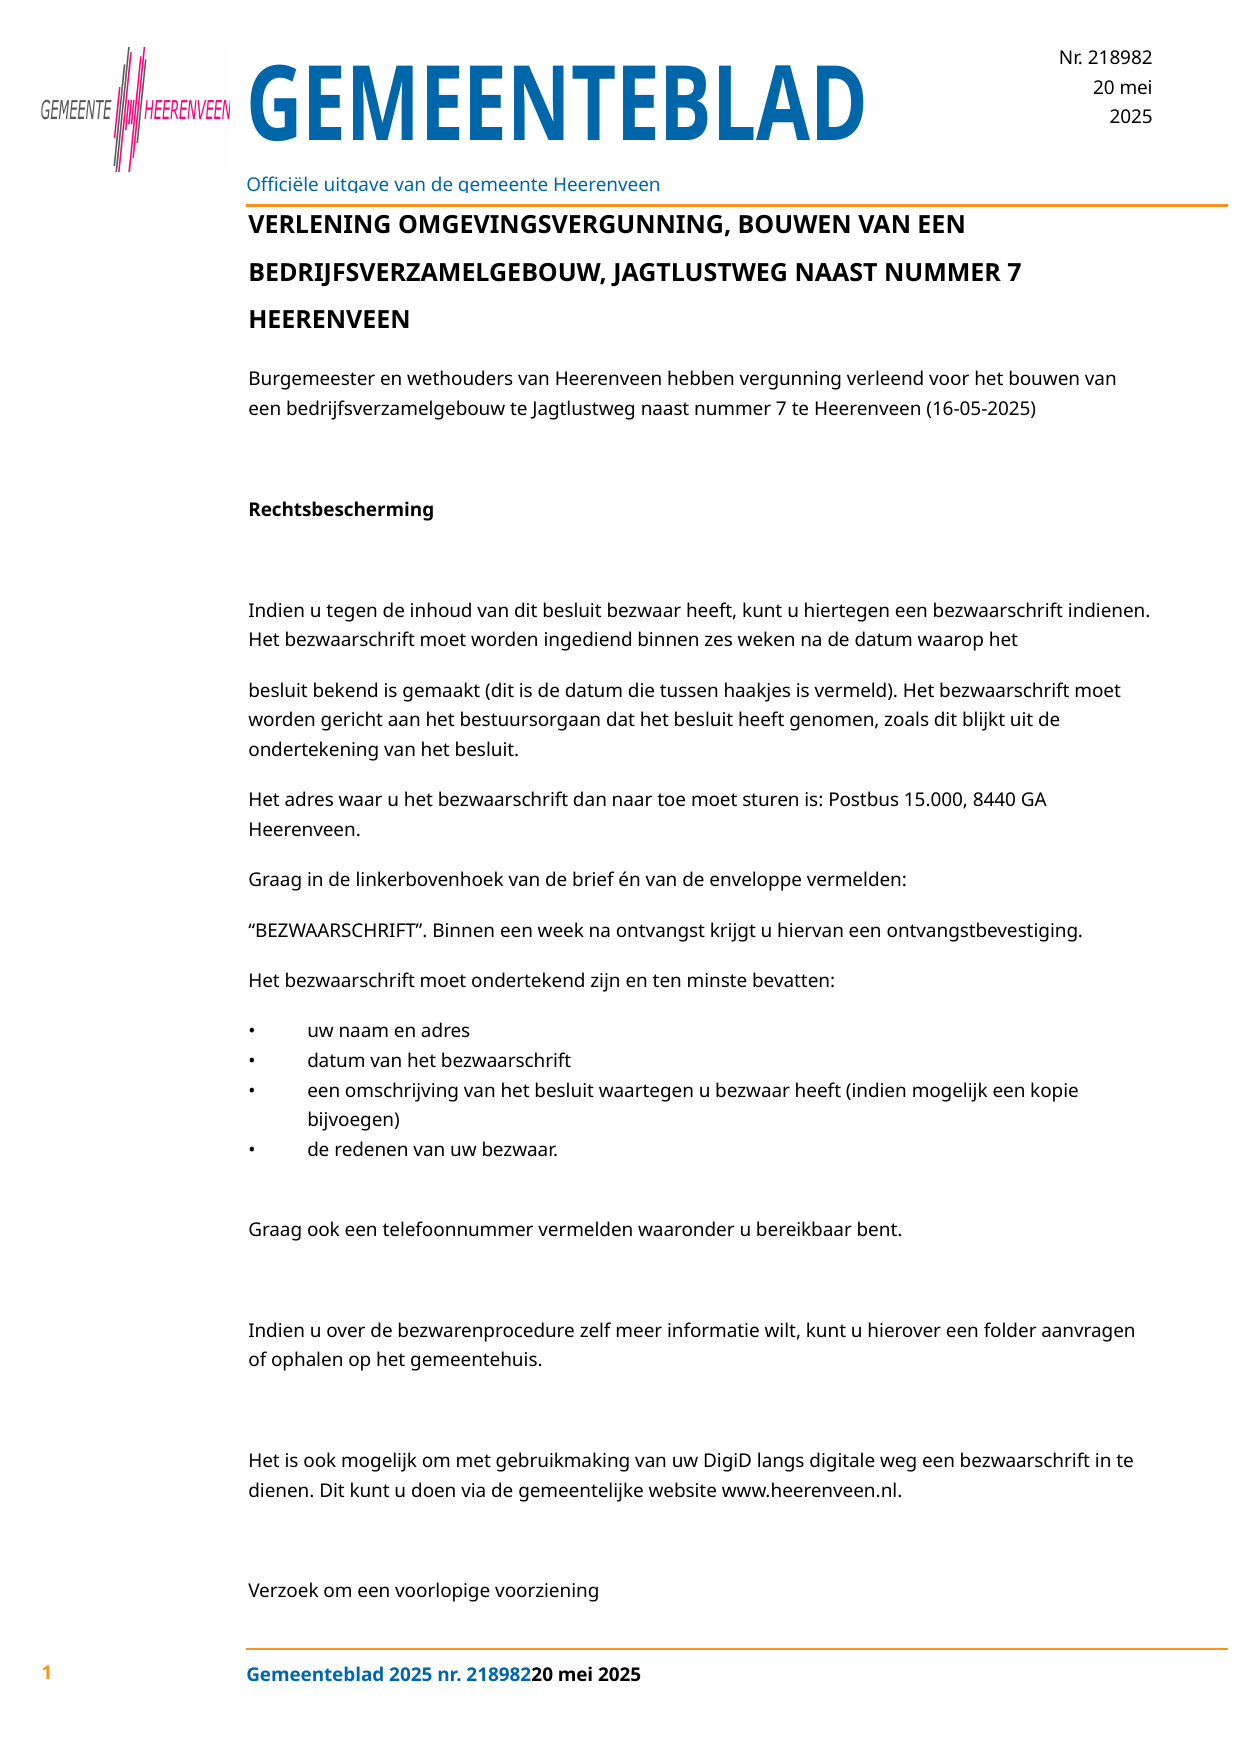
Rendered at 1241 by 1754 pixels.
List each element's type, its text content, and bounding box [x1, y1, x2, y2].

list datum van het bezwaarschrift [248, 1047, 1152, 1073]
text Het adres waar u het bezwaarschrift dan naar toe moet sturen is: Postbus 15.000, 8440 GA Heerenveen. [248, 786, 1152, 842]
picture [41, 47, 231, 172]
text Indien u tegen de inhoud van dit besluit bezwaar heeft, kunt u hiertegen een bezwaarschrift indienen. Het bezwaarschrift moet worden ingediend binnen zes weken na de datum waarop het [248, 597, 1152, 652]
text Het is ook mogelijk om met gebruikmaking van uw DigiD langs digitale weg een bezwaarschrift in te dienen. Dit kunt u doen via de gemeentelijke website www.heerenveen.nl. [248, 1447, 1152, 1502]
list de redenen van uw bezwaar. [248, 1136, 1152, 1162]
text Indien u over de bezwarenprocedure zelf meer informatie wilt, kunt u hierover een folder aanvragen of ophalen op het gemeentehuis. [248, 1317, 1152, 1372]
text Graag ook een telefoonnummer vermelden waaronder u bereikbaar bent. [248, 1216, 1152, 1242]
text Verzoek om een voorlopige voorziening [248, 1578, 1152, 1603]
text besluit bekend is gemaakt (dit is de datum die tussen haakjes is vermeld). Het bezwaarschrift moet worden gericht aan het bestuursorgaan dat het besluit heeft genomen, zoals dit blijkt uit de ondertekening van het besluit. [248, 677, 1152, 762]
text “BEZWAARSCHRIFT”. Binnen een week na ontvangst krijgt u hiervan een ontvangstbevestiging. [248, 917, 1152, 942]
text VERLENING OMGEVINGSVERGUNNING, BOUWEN VAN EEN BEDRIJFSVERZAMELGEBOUW, JAGTLUSTWEG NAAST NUMMER 7 HEERENVEEN [248, 207, 1152, 336]
text Graag in de linkerbovenhoek van de brief én van de enveloppe vermelden: [248, 866, 1152, 892]
text Het bezwaarschrift moet ondertekend zijn en ten minste bevatten: [248, 967, 1152, 993]
list een omschrijving van het besluit waartegen u bezwaar heeft (indien mogelijk een kopie bijvoegen) [248, 1077, 1152, 1132]
list uw naam en adres [248, 1018, 1152, 1043]
text Rechtsbescherming [248, 496, 1152, 522]
text Burgemeester en wethouders van Heerenveen hebben vergunning verleend voor het bouwen van een bedrijfsverzamelgebouw te Jagtlustweg naast nummer 7 te Heerenveen (16-05-2025) [248, 366, 1152, 421]
